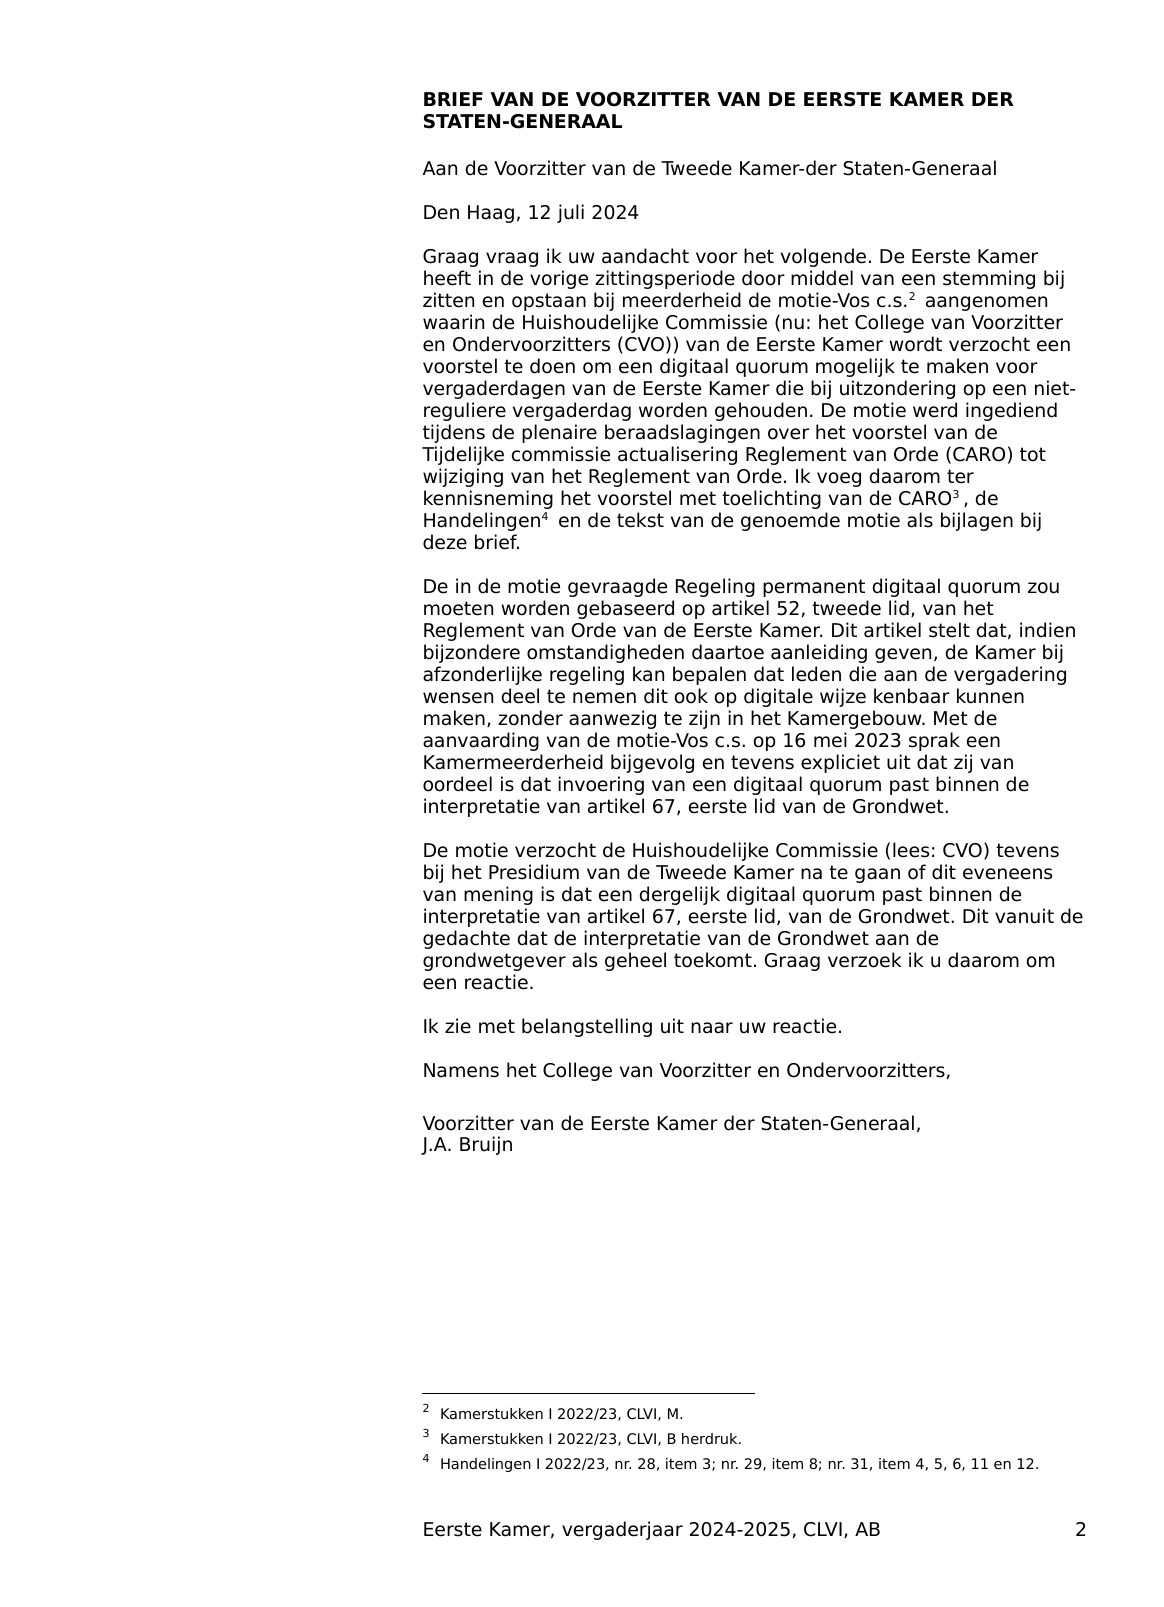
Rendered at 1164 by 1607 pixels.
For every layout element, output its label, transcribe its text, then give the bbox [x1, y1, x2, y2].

text Ik zie met belangstelling uit naar uw reactie. [422, 1016, 1087, 1038]
text Voorzitter van de Eerste Kamer der Staten-Generaal, J.A. Bruijn [422, 1112, 1087, 1156]
text Kamerstukken I 2022/23, CLVI, B herdruk. [422, 1427, 1087, 1449]
text Den Haag, 12 juli 2024 [422, 202, 1087, 224]
text Kamerstukken I 2022/23, CLVI, M. [422, 1402, 1087, 1424]
text Graag vraag ik uw aandacht voor het volgende. De Eerste Kamer heeft in de vorige zittingsperiode door middel van een stemming bij zitten en opstaan bij meerderheid de motie-Vos c.s. aangenomen waarin de Huishoudelijke Commissie (nu: het College van Voorzitter en Ondervoorzitters (CVO)) van de Eerste Kamer wordt verzocht een voorstel te doen om een digitaal quorum mogelijk te maken voor vergaderdagen van de Eerste Kamer die bij uitzondering op een niet-reguliere vergaderdag worden gehouden. De motie werd ingediend tijdens de plenaire beraadslagingen over het voorstel van de Tijdelijke commissie actualisering Reglement van Orde (CARO) tot wijziging van het Reglement van Orde. Ik voeg daarom ter kennisneming het voorstel met toelichting van de CARO, de Handelingen en de tekst van de genoemde motie als bijlagen bij deze brief. [422, 246, 1087, 554]
text Handelingen I 2022/23, nr. 28, item 3; nr. 29, item 8; nr. 31, item 4, 5, 6, 11 en 12. [422, 1452, 1087, 1474]
text De motie verzocht de Huishoudelijke Commissie (lees: CVO) tevens bij het Presidium van de Tweede Kamer na te gaan of dit eveneens van mening is dat een dergelijk digitaal quorum past binnen de interpretatie van artikel 67, eerste lid, van de Grondwet. Dit vanuit de gedachte dat de interpretatie van de Grondwet aan de grondwetgever als geheel toekomt. Graag verzoek ik u daarom om een reactie. [422, 840, 1087, 994]
text Aan de Voorzitter van de Tweede Kamer-der Staten-Generaal [422, 158, 1087, 180]
text Namens het College van Voorzitter en Ondervoorzitters, [422, 1060, 1087, 1082]
text De in de motie gevraagde Regeling permanent digitaal quorum zou moeten worden gebaseerd op artikel 52, tweede lid, van het Reglement van Orde van de Eerste Kamer. Dit artikel stelt dat, indien bijzondere omstandigheden daartoe aanleiding geven, de Kamer bij afzonderlijke regeling kan bepalen dat leden die aan de vergadering wensen deel te nemen dit ook op digitale wijze kenbaar kunnen maken, zonder aanwezig te zijn in het Kamergebouw. Met de aanvaarding van de motie-Vos c.s. op 16 mei 2023 sprak een Kamermeerderheid bijgevolg en tevens expliciet uit dat zij van oordeel is dat invoering van een digitaal quorum past binnen de interpretatie van artikel 67, eerste lid van de Grondwet. [422, 576, 1087, 818]
subtitle BRIEF VAN DE VOORZITTER VAN DE EERSTE KAMER DER STATEN-GENERAAL [422, 89, 1087, 133]
